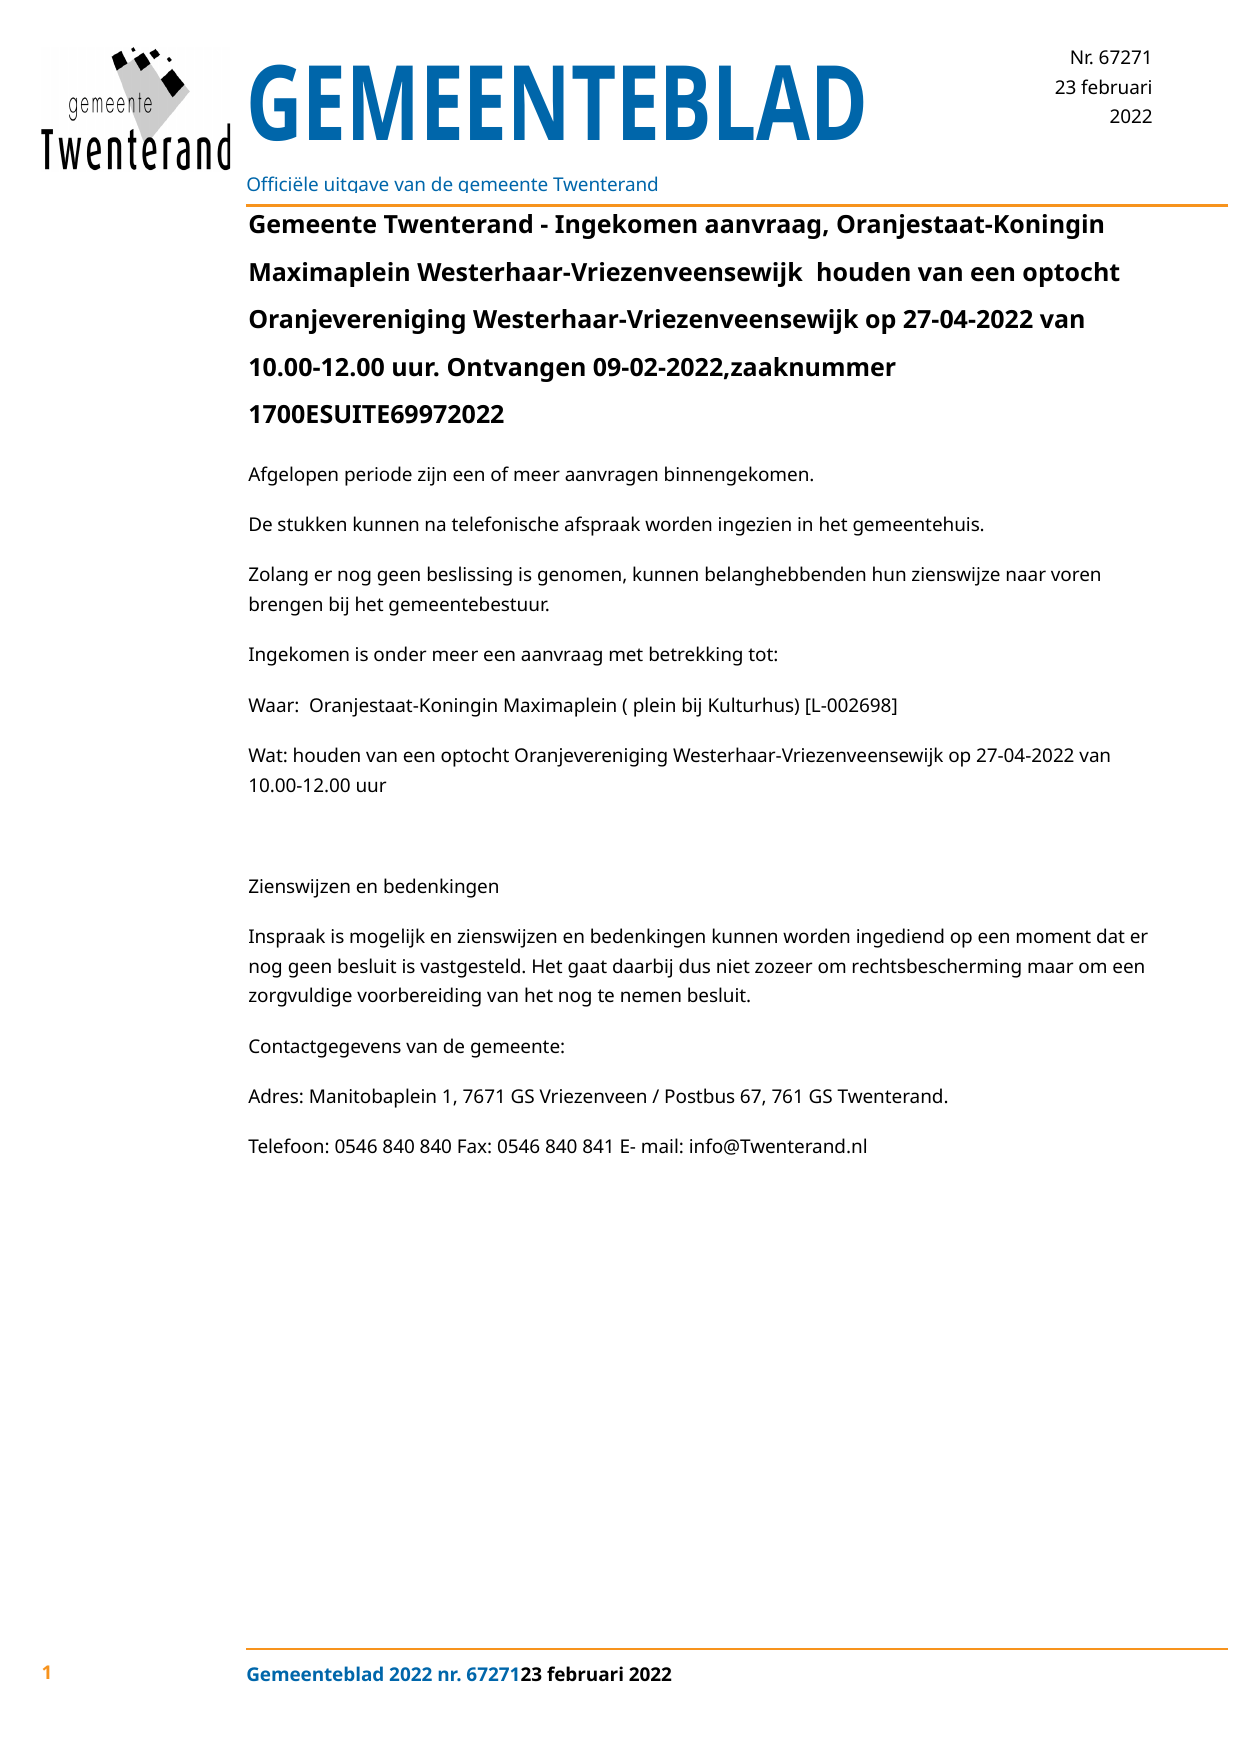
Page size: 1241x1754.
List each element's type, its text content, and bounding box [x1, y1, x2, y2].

text Telefoon: 0546 840 840 Fax: 0546 840 841 E- mail: info@Twenterand.nl [248, 1134, 1152, 1159]
text Wat: houden van een optocht Oranjevereniging Westerhaar-Vriezenveensewijk op 27-04-2022 van 10.00-12.00 uur [248, 742, 1152, 798]
text Zienswijzen en bedenkingen [248, 873, 1152, 898]
text Waar: Oranjestaat-Koningin Maximaplein ( plein bij Kulturhus) [L-002698] [248, 692, 1152, 718]
text Inspraak is mogelijk en zienswijzen en bedenkingen kunnen worden ingediend op een moment dat er nog geen besluit is vastgesteld. Het gaat daarbij dus niet zozeer om rechtsbescherming maar om een zorgvuldige voorbereiding van het nog te nemen besluit. [248, 923, 1152, 1008]
text Ingekomen is onder meer een aanvraag met betrekking tot: [248, 642, 1152, 667]
text De stukken kunnen na telefonische afspraak worden ingezien in het gemeentehuis. [248, 511, 1152, 537]
text Contactgegevens van de gemeente: [248, 1033, 1152, 1058]
text Zolang er nog geen beslissing is genomen, kunnen belanghebbenden hun zienswijze naar voren brengen bij het gemeentebestuur. [248, 562, 1152, 617]
picture [41, 47, 231, 172]
text Gemeente Twenterand - Ingekomen aanvraag, Oranjestaat-Koningin Maximaplein Westerhaar-Vriezenveensewijk houden van een optocht Oranjevereniging Westerhaar-Vriezenveensewijk op 27-04-2022 van 10.00-12.00 uur. Ontvangen 09-02-2022,zaaknummer 1700ESUITE69972022 [248, 207, 1152, 431]
text Afgelopen periode zijn een of meer aanvragen binnengekomen. [248, 461, 1152, 486]
text Adres: Manitobaplein 1, 7671 GS Vriezenveen / Postbus 67, 761 GS Twenterand. [248, 1083, 1152, 1109]
